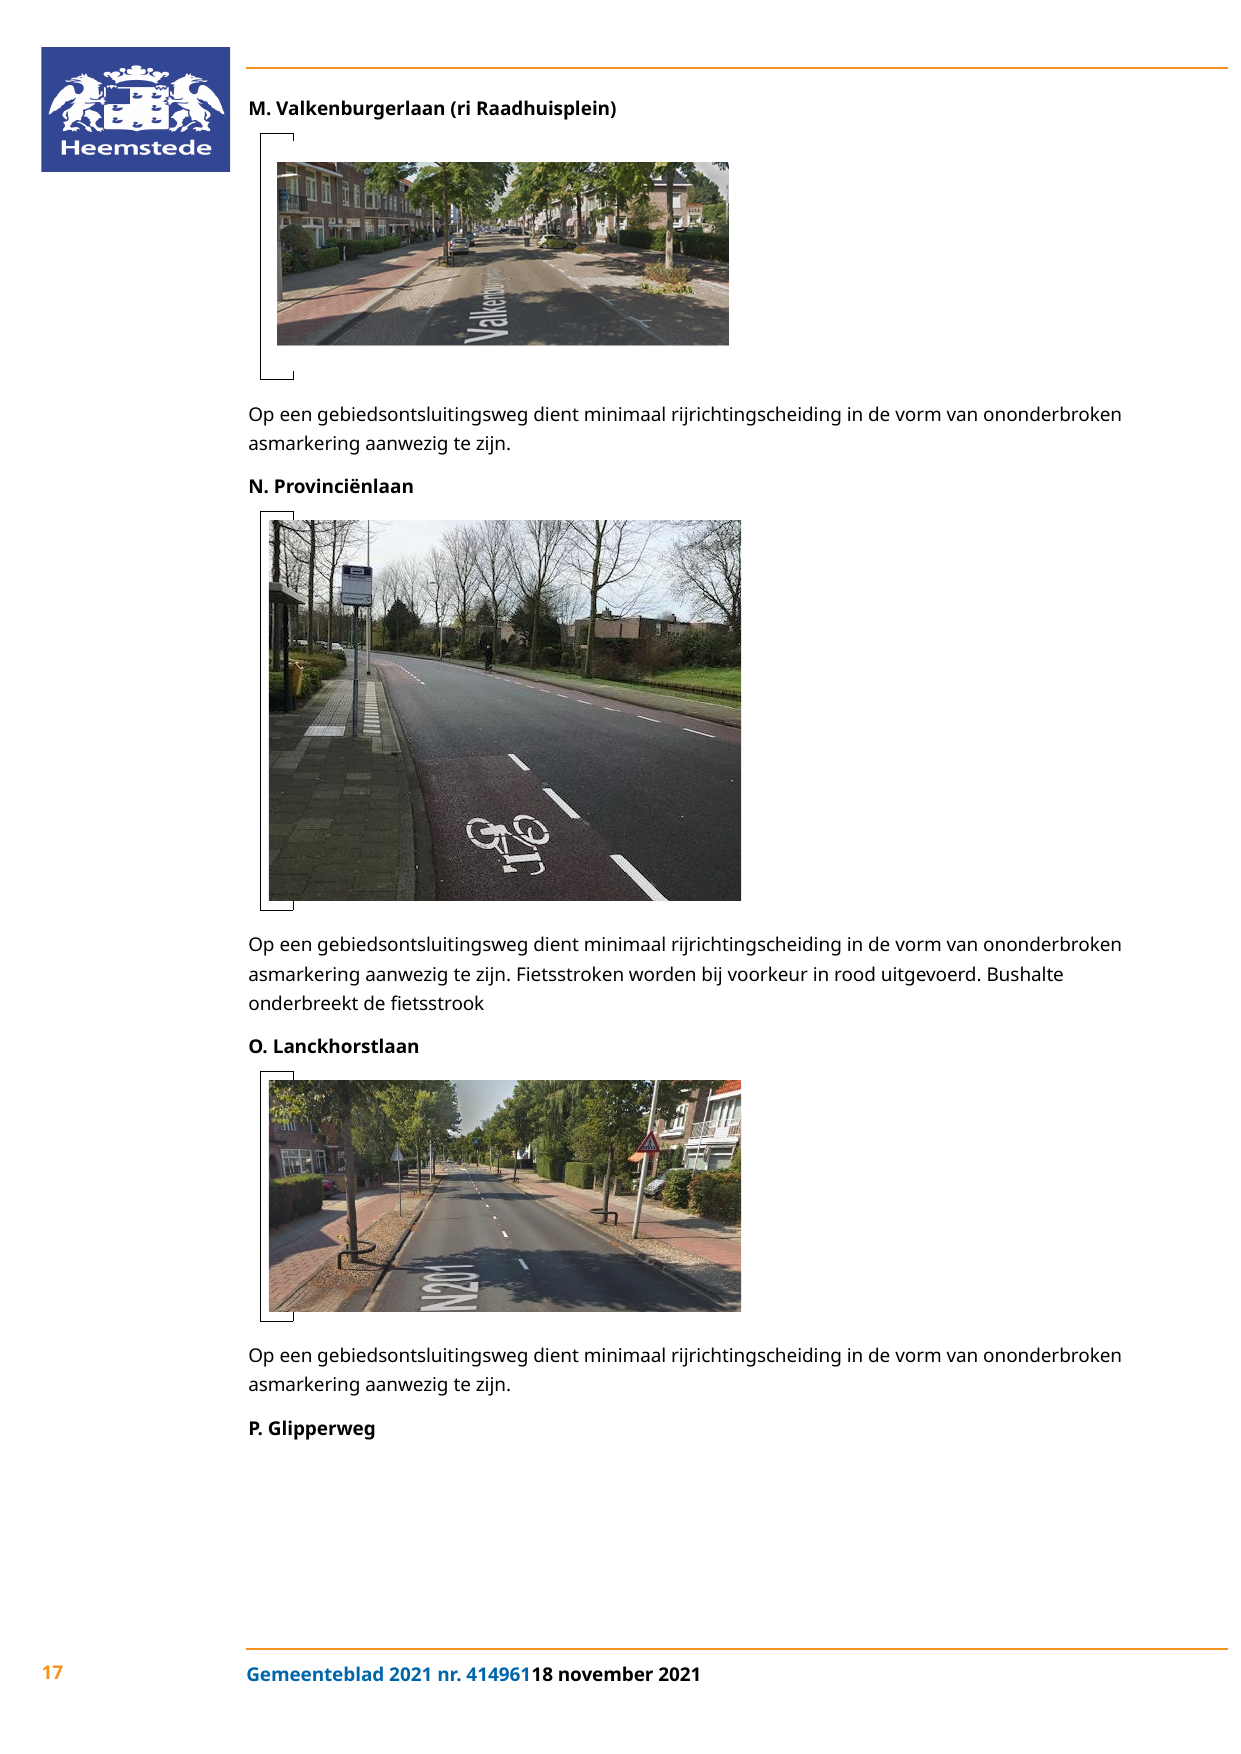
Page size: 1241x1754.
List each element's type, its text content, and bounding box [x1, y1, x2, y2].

text Op een gebiedsontsluitingsweg dient minimaal rijrichtingscheiding in de vorm van ononderbroken asmarkering aanwezig te zijn. [248, 401, 1152, 456]
text Op een gebiedsontsluitingsweg dient minimaal rijrichtingscheiding in de vorm van ononderbroken asmarkering aanwezig te zijn. [248, 1342, 1152, 1397]
picture [268, 141, 742, 371]
picture [41, 47, 231, 172]
text O. Lanckhorstlaan [248, 1034, 1152, 1059]
text P. Glipperweg [248, 1415, 1152, 1440]
text Op een gebiedsontsluitingsweg dient minimaal rijrichtingscheiding in de vorm van ononderbroken asmarkering aanwezig te zijn. Fietsstroken worden bij voorkeur in rood uitgevoerd. Bushalte onderbreekt de fietsstrook [248, 931, 1152, 1016]
picture [268, 520, 742, 901]
text M. Valkenburgerlaan (ri Raadhuisplein) [248, 95, 1152, 121]
text N. Provinciënlaan [248, 473, 1152, 499]
picture [268, 1080, 742, 1312]
